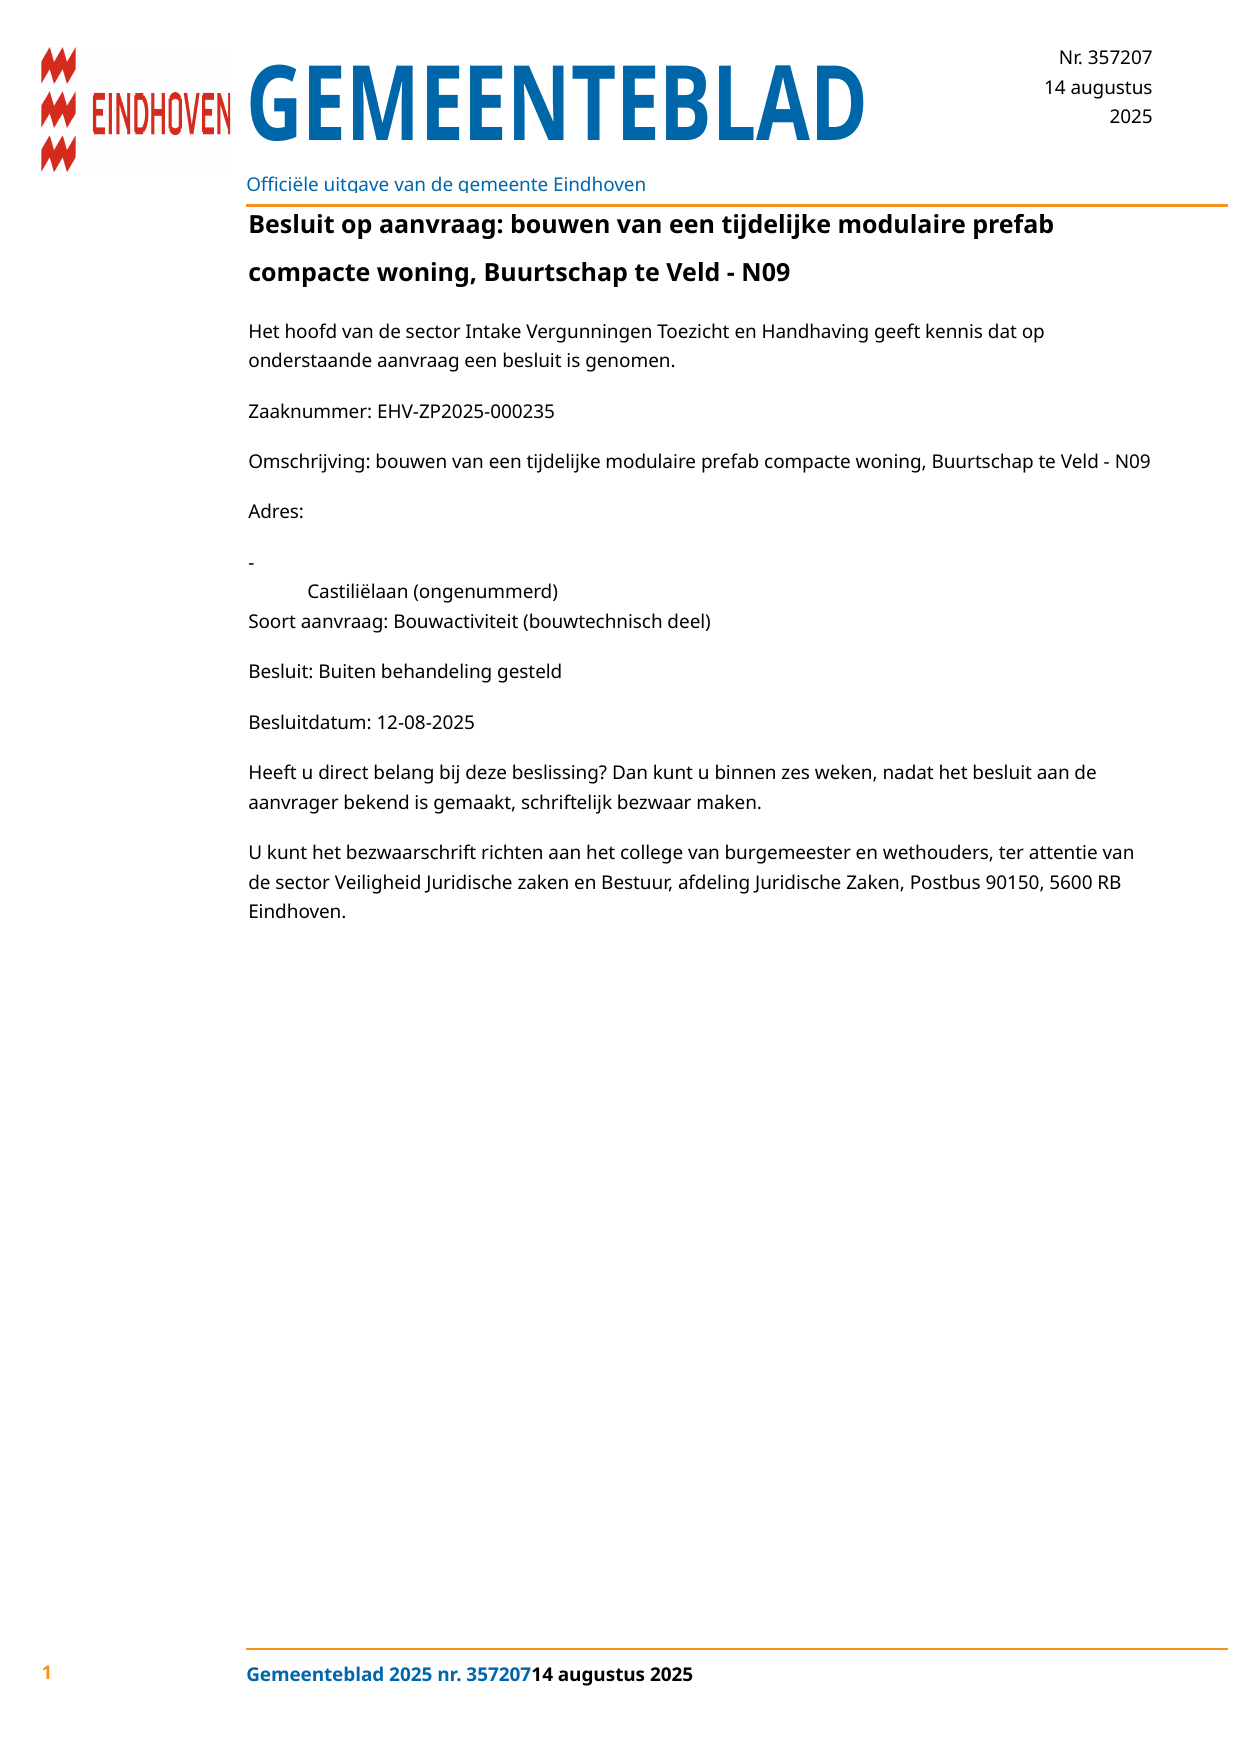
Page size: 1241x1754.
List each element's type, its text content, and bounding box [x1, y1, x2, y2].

text U kunt het bezwaarschrift richten aan het college van burgemeester en wethouders, ter attentie van de sector Veiligheid Juridische zaken en Bestuur, afdeling Juridische Zaken, Postbus 90150, 5600 RB Eindhoven. [248, 839, 1152, 924]
text Adres: [248, 499, 1152, 524]
text Besluitdatum: 12-08-2025 [248, 709, 1152, 735]
list Castiliëlaan (ongenummerd) [248, 579, 1152, 604]
text Soort aanvraag: Bouwactiviteit (bouwtechnisch deel) [248, 608, 1152, 634]
text Zaaknummer: EHV-ZP2025-000235 [248, 398, 1152, 424]
text Besluit op aanvraag: bouwen van een tijdelijke modulaire prefab compacte woning, Buurtschap te Veld - N09 [248, 207, 1152, 288]
text Heeft u direct belang bij deze beslissing? Dan kunt u binnen zes weken, nadat het besluit aan de aanvrager bekend is gemaakt, schriftelijk bezwaar maken. [248, 759, 1152, 815]
text Besluit: Buiten behandeling gesteld [248, 659, 1152, 684]
text Omschrijving: bouwen van een tijdelijke modulaire prefab compacte woning, Buurtschap te Veld - N09 [248, 448, 1152, 474]
picture [41, 47, 231, 172]
text Het hoofd van de sector Intake Vergunningen Toezicht en Handhaving geeft kennis dat op onderstaande aanvraag een besluit is genomen. [248, 318, 1152, 373]
